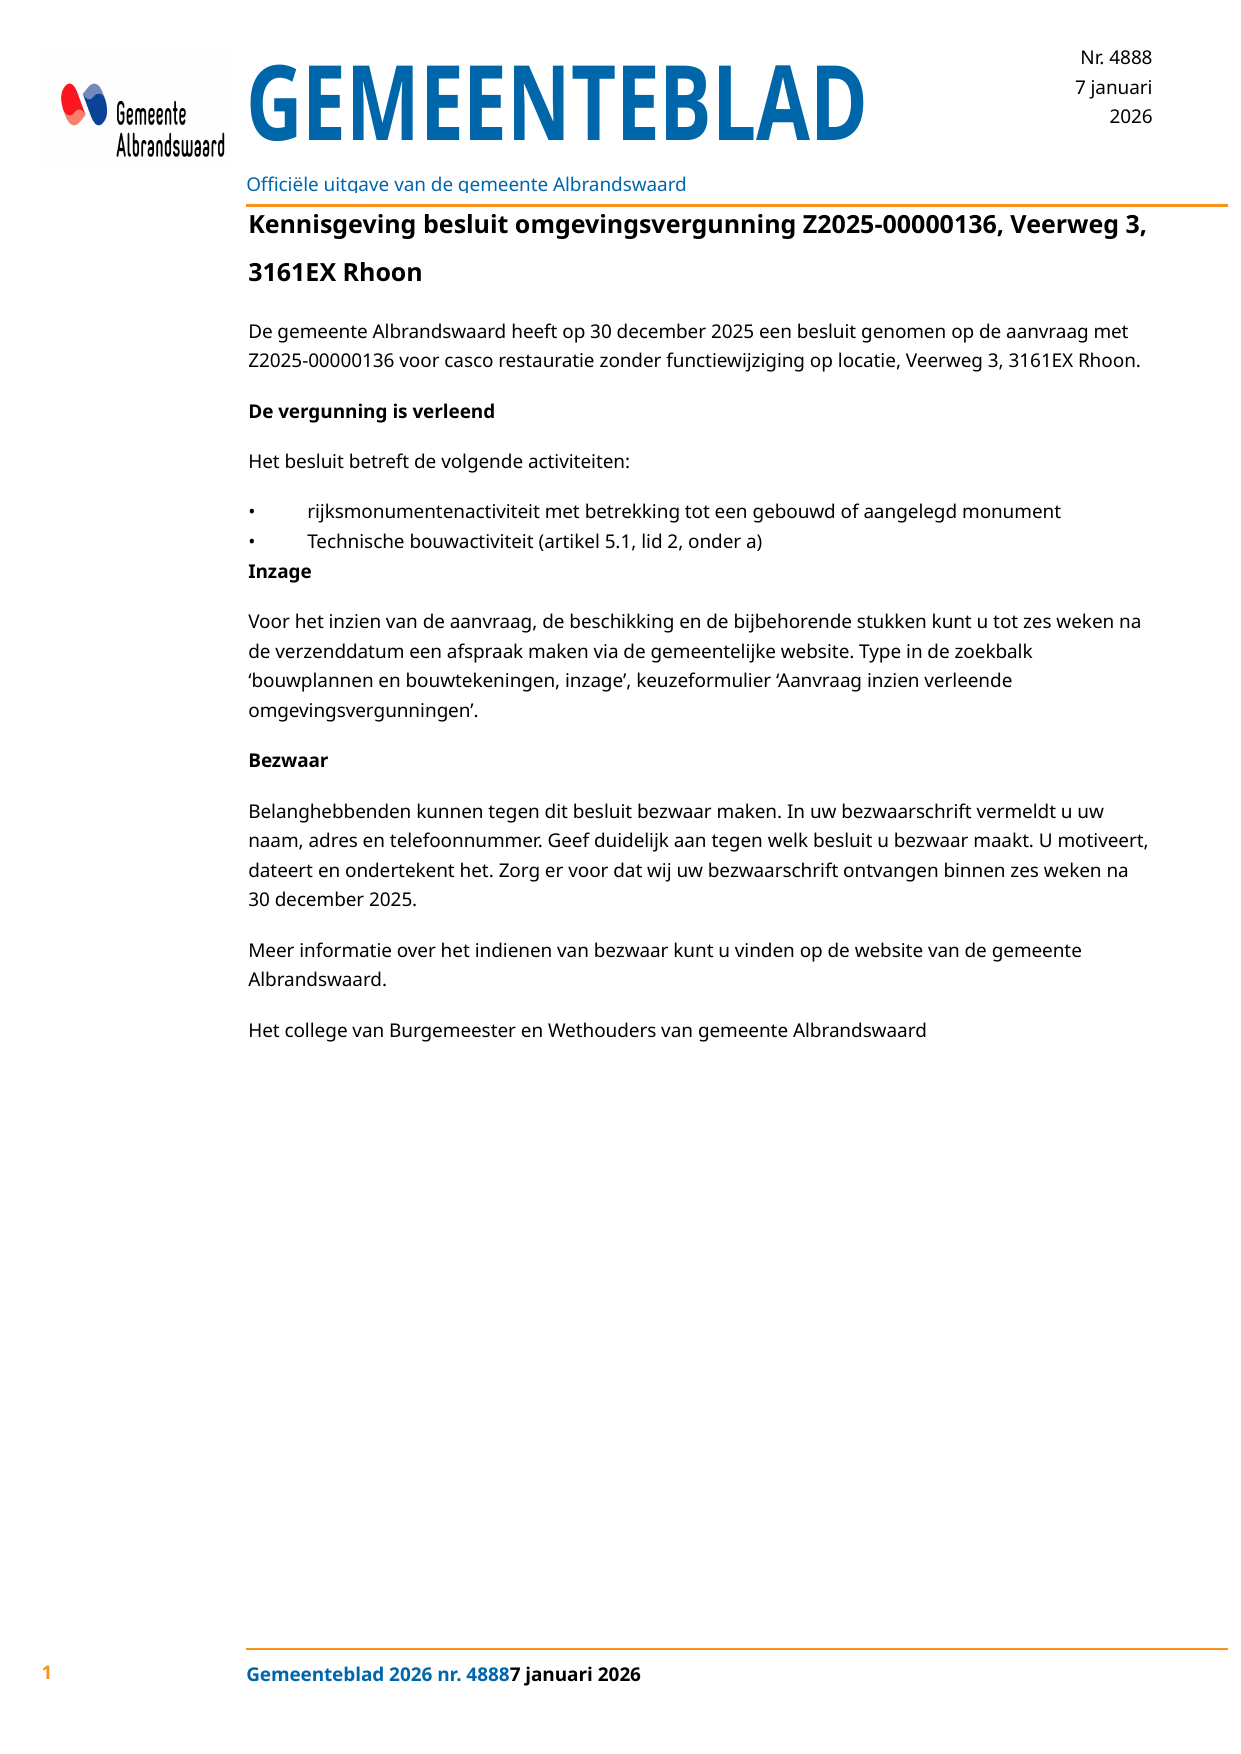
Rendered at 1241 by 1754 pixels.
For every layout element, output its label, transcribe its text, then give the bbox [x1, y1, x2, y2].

text De vergunning is verleend [248, 398, 1152, 424]
text Belanghebbenden kunnen tegen dit besluit bezwaar maken. In uw bezwaarschrift vermeldt u uw naam, adres en telefoonnummer. Geef duidelijk aan tegen welk besluit u bezwaar maakt. U motiveert, dateert en ondertekent het. Zorg er voor dat wij uw bezwaarschrift ontvangen binnen zes weken na 30 december 2025. [248, 798, 1152, 912]
text Kennisgeving besluit omgevingsvergunning Z2025-00000136, Veerweg 3, 3161EX Rhoon [248, 207, 1152, 288]
text Het besluit betreft de volgende activiteiten: [248, 448, 1152, 474]
text De gemeente Albrandswaard heeft op 30 december 2025 een besluit genomen op de aanvraag met Z2025-00000136 voor casco restauratie zonder functiewijziging op locatie, Veerweg 3, 3161EX Rhoon. [248, 318, 1152, 373]
text Meer informatie over het indienen van bezwaar kunt u vinden op de website van de gemeente Albrandswaard. [248, 937, 1152, 992]
list Technische bouwactiviteit (artikel 5.1, lid 2, onder a) [248, 528, 1152, 554]
picture [41, 47, 231, 172]
list rijksmonumentenactiviteit met betrekking tot een gebouwd of aangelegd monument [248, 499, 1152, 524]
text Het college van Burgemeester en Wethouders van gemeente Albrandswaard [248, 1017, 1152, 1043]
text Bezwaar [248, 747, 1152, 773]
text Inzage [248, 558, 1152, 584]
text Voor het inzien van de aanvraag, de beschikking en de bijbehorende stukken kunt u tot zes weken na de verzenddatum een afspraak maken via de gemeentelijke website. Type in de zoekbalk ‘bouwplannen en bouwtekeningen, inzage’, keuzeformulier ‘Aanvraag inzien verleende omgevingsvergunningen’. [248, 608, 1152, 723]
